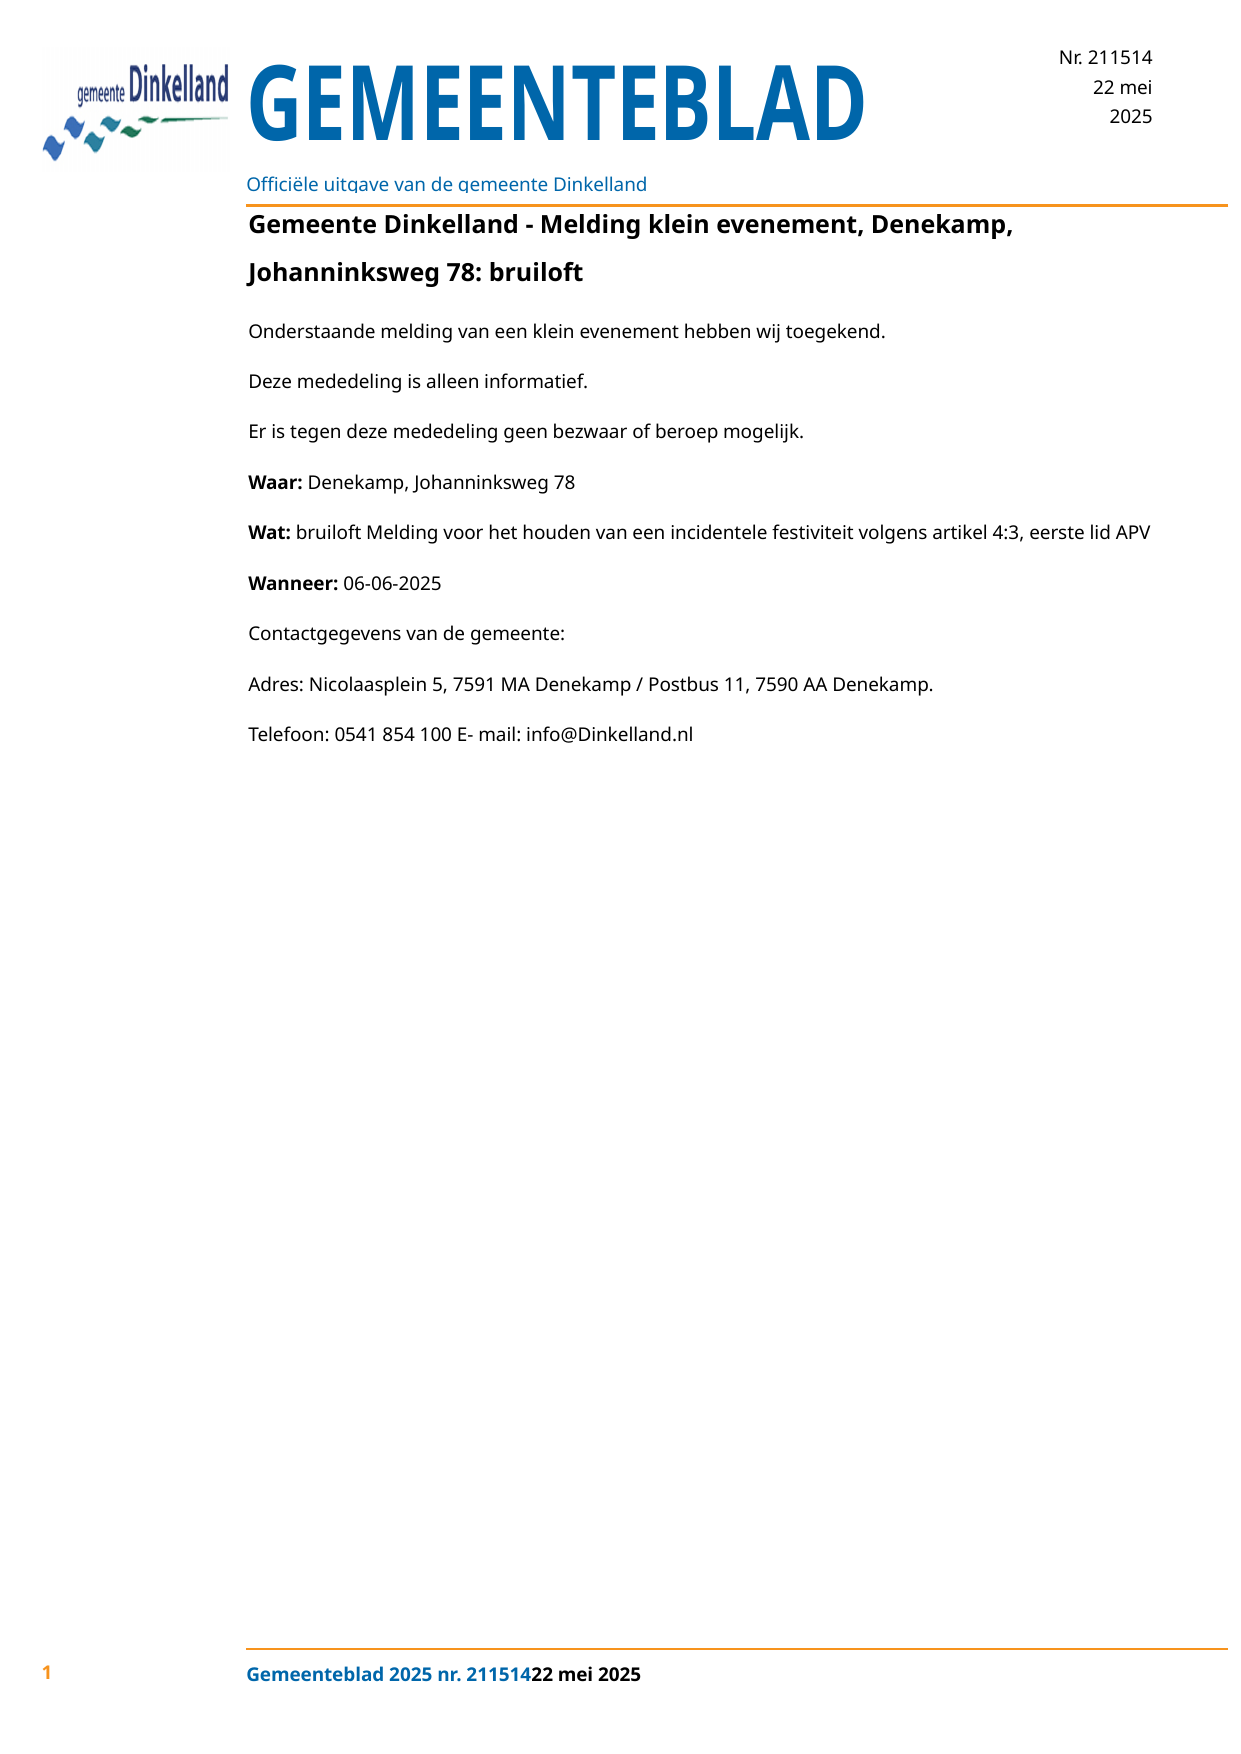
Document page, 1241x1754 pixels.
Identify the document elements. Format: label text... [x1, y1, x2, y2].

text Wanneer: 06-06-2025 [248, 570, 1152, 596]
text Wat: bruiloft Melding voor het houden van een incidentele festiviteit volgens artikel 4:3, eerste lid APV [248, 519, 1152, 545]
text Deze mededeling is alleen informatief. [248, 368, 1152, 394]
text Telefoon: 0541 854 100 E- mail: info@Dinkelland.nl [248, 721, 1152, 747]
text Contactgegevens van de gemeente: [248, 620, 1152, 646]
text Adres: Nicolaasplein 5, 7591 MA Denekamp / Postbus 11, 7590 AA Denekamp. [248, 671, 1152, 697]
text Er is tegen deze mededeling geen bezwaar of beroep mogelijk. [248, 419, 1152, 444]
text Gemeente Dinkelland - Melding klein evenement, Denekamp, Johanninksweg 78: bruiloft [248, 207, 1152, 288]
text Waar: Denekamp, Johanninksweg 78 [248, 469, 1152, 495]
text Onderstaande melding van een klein evenement hebben wij toegekend. [248, 318, 1152, 344]
picture [41, 47, 231, 172]
